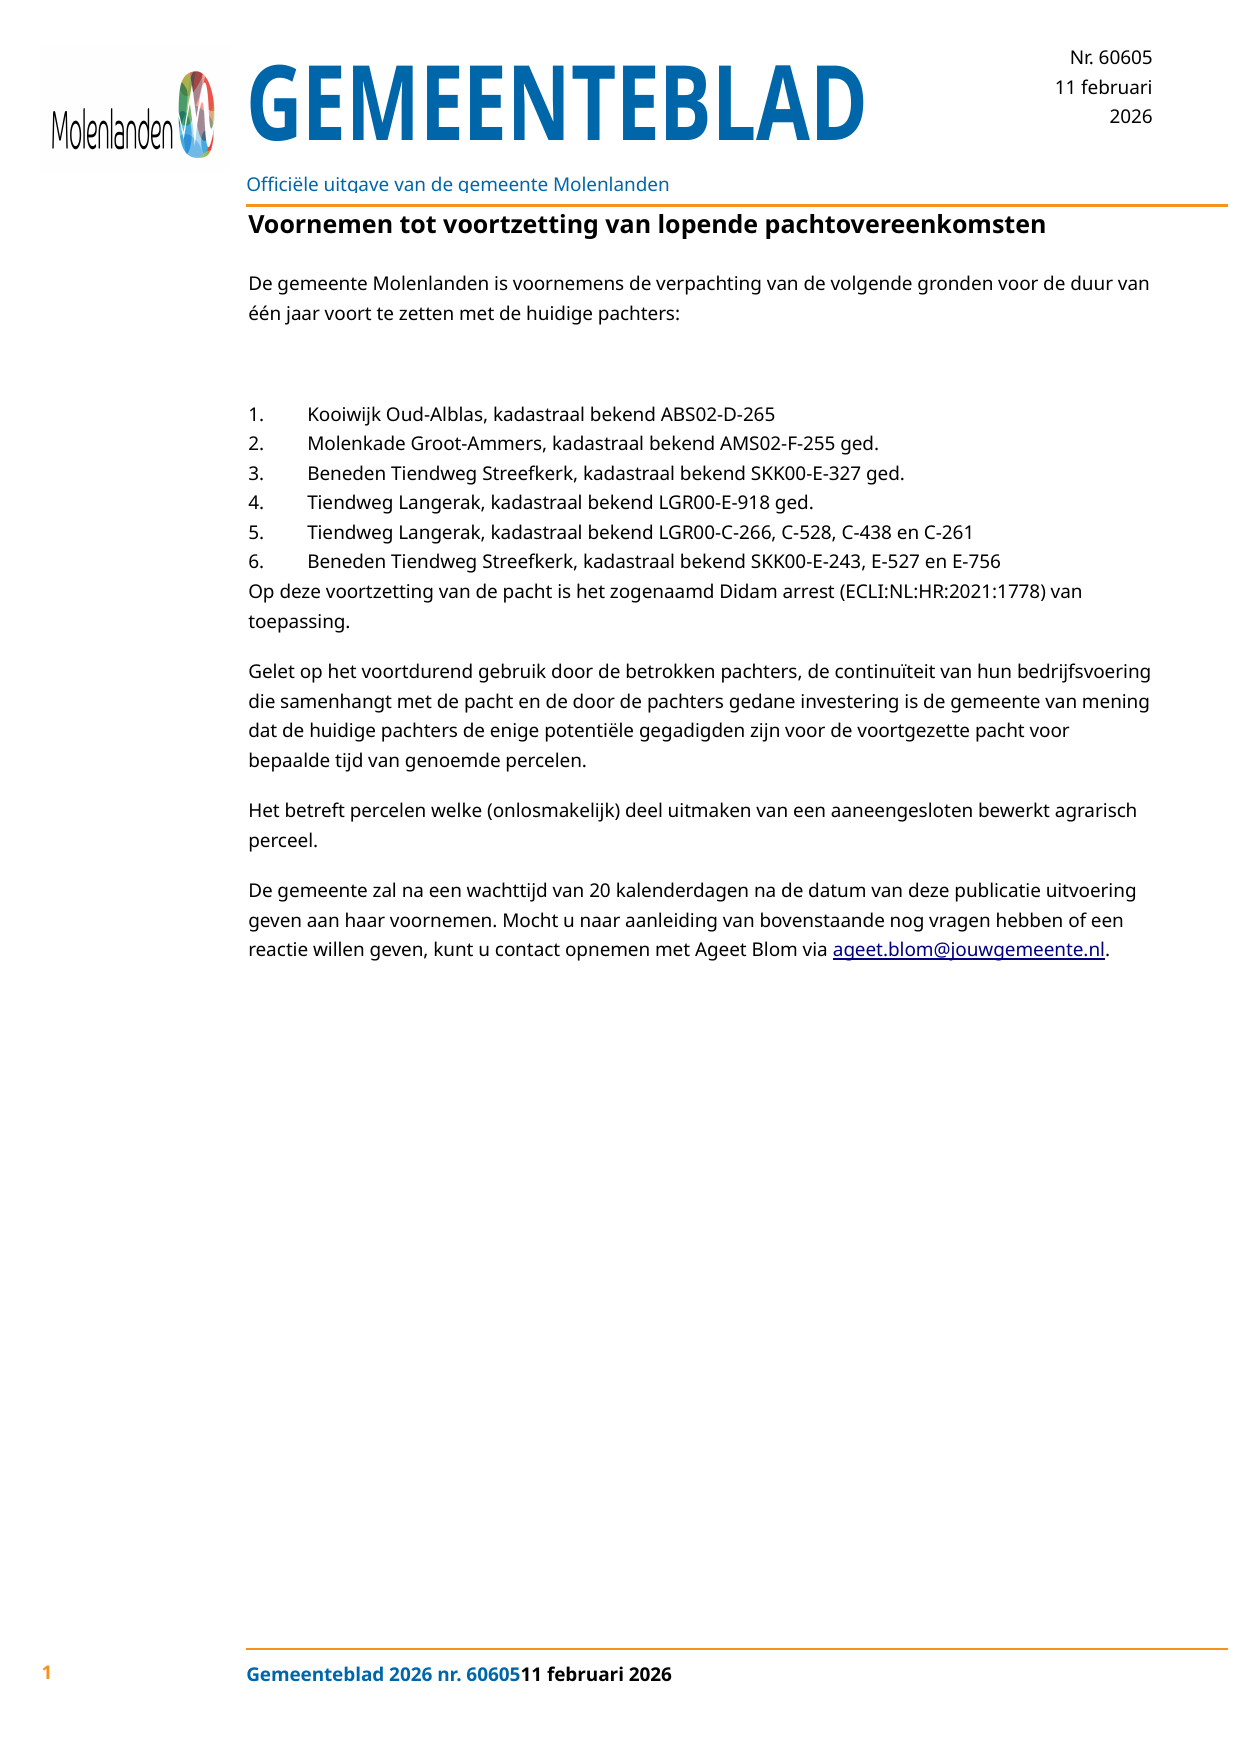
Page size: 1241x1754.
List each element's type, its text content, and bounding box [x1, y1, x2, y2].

text Voornemen tot voortzetting van lopende pachtovereenkomsten [248, 207, 1152, 241]
list Molenkade Groot-Ammers, kadastraal bekend AMS02-F-255 ged. [248, 430, 1152, 456]
list Beneden Tiendweg Streefkerk, kadastraal bekend SKK00-E-243, E-527 en E-756 [248, 549, 1152, 574]
list Tiendweg Langerak, kadastraal bekend LGR00-C-266, C-528, C-438 en C-261 [248, 519, 1152, 545]
text Het betreft percelen welke (onlosmakelijk) deel uitmaken van een aaneengesloten bewerkt agrarisch perceel. [248, 797, 1152, 853]
text De gemeente Molenlanden is voornemens de verpachting van de volgende gronden voor de duur van één jaar voort te zetten met de huidige pachters: [248, 270, 1152, 326]
text De gemeente zal na een wachttijd van 20 kalenderdagen na de datum van deze publicatie uitvoering geven aan haar voornemen. Mocht u naar aanleiding van bovenstaande nog vragen hebben of een reactie willen geven, kunt u contact opnemen met Ageet Blom via ageet.blom@jouwgemeente.nl. [248, 877, 1152, 962]
picture [41, 47, 231, 172]
text Gelet op het voortdurend gebruik door de betrokken pachters, de continuïteit van hun bedrijfsvoering die samenhangt met de pacht en de door de pachters gedane investering is de gemeente van mening dat de huidige pachters de enige potentiële gegadigden zijn voor de voortgezette pacht voor bepaalde tijd van genoemde percelen. [248, 658, 1152, 773]
list Beneden Tiendweg Streefkerk, kadastraal bekend SKK00-E-327 ged. [248, 460, 1152, 486]
text Op deze voortzetting van de pacht is het zogenaamd Didam arrest (ECLI:NL:HR:2021:1778) van toepassing. [248, 578, 1152, 633]
list Kooiwijk Oud-Alblas, kadastraal bekend ABS02-D-265 [248, 401, 1152, 426]
list Tiendweg Langerak, kadastraal bekend LGR00-E-918 ged. [248, 489, 1152, 515]
